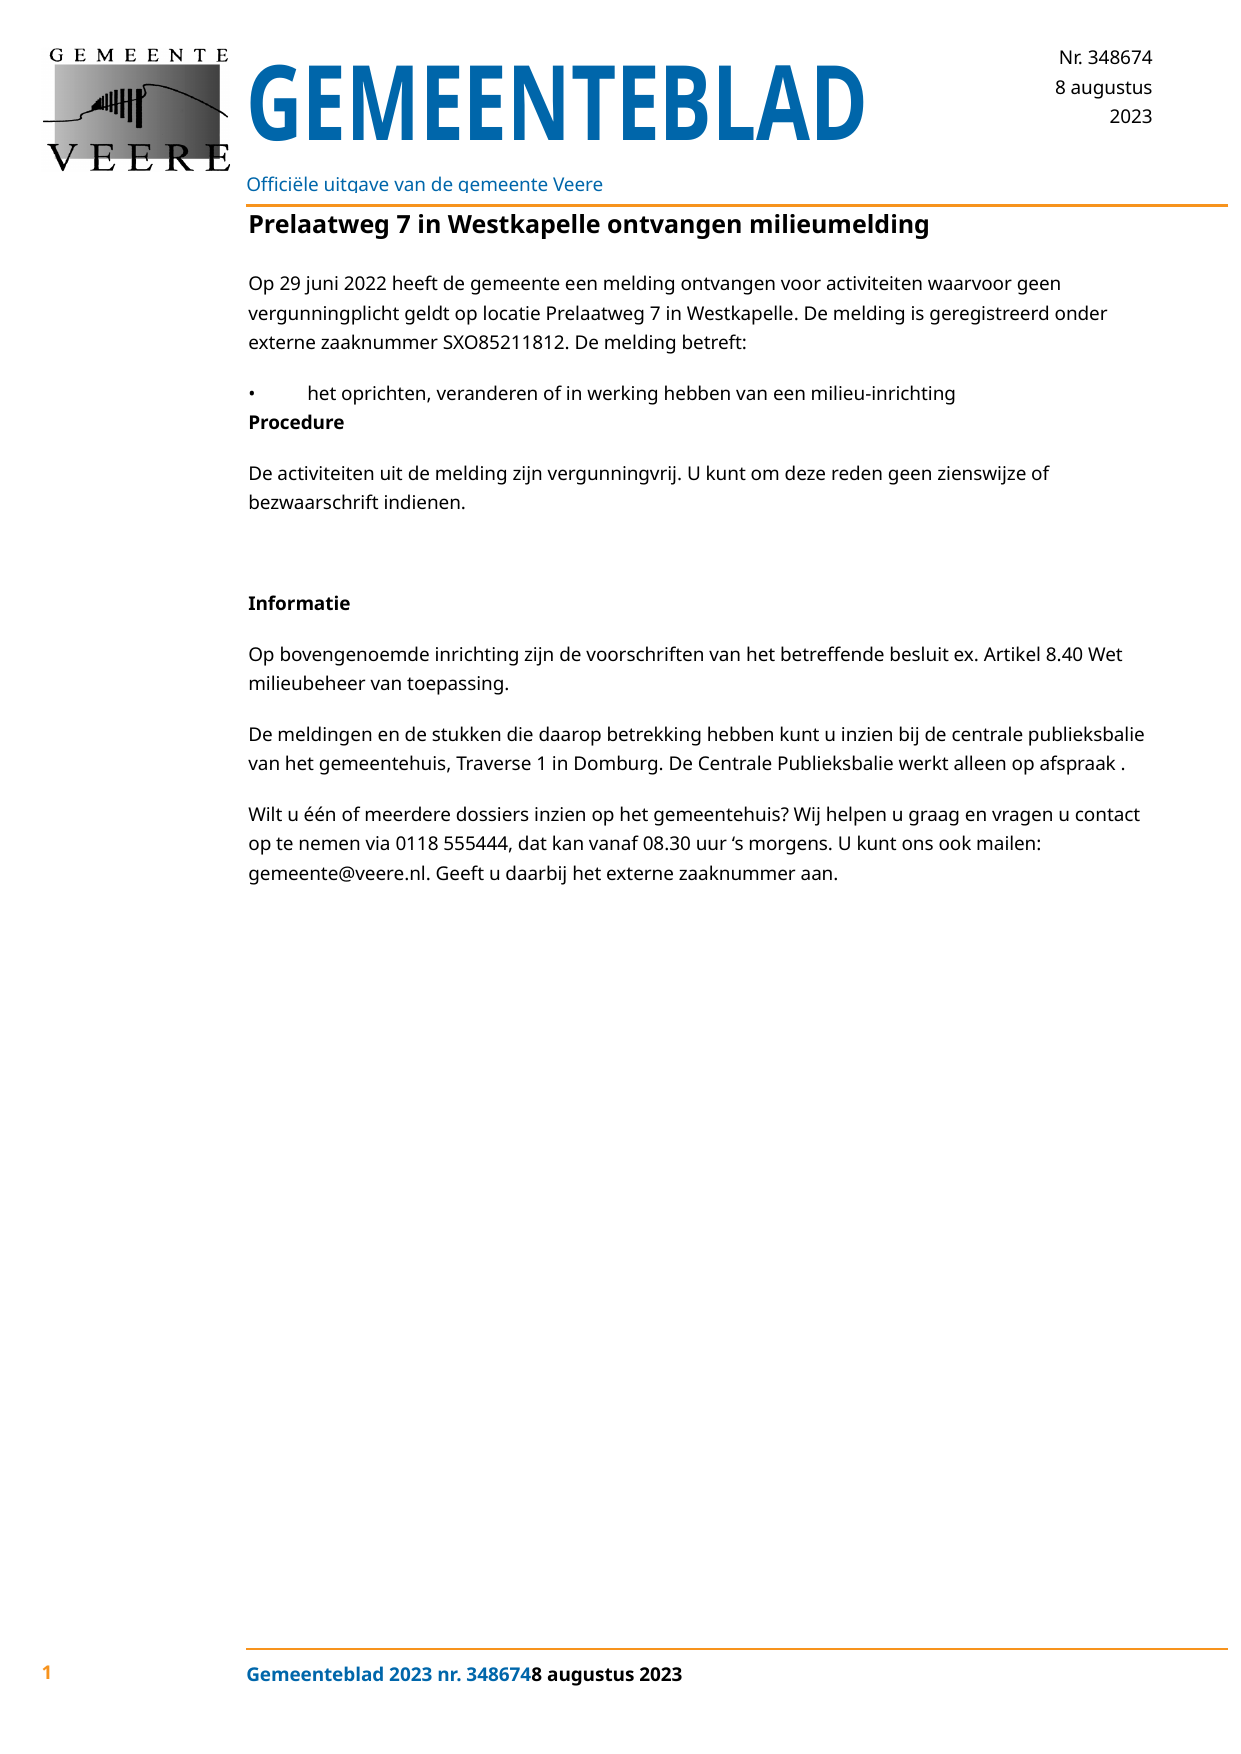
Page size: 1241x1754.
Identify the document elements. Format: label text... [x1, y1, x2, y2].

text De activiteiten uit de melding zijn vergunningvrij. U kunt om deze reden geen zienswijze of bezwaarschrift indienen. [248, 460, 1152, 515]
text De meldingen en de stukken die daarop betrekking hebben kunt u inzien bij de centrale publieksbalie van het gemeentehuis, Traverse 1 in Domburg. De Centrale Publieksbalie werkt alleen op afspraak . [248, 721, 1152, 776]
text Procedure [248, 409, 1152, 435]
text Op 29 juni 2022 heeft de gemeente een melding ontvangen voor activiteiten waarvoor geen vergunningplicht geldt op locatie Prelaatweg 7 in Westkapelle. De melding is geregistreerd onder externe zaaknummer SXO85211812. De melding betreft: [248, 270, 1152, 355]
text Informatie [248, 590, 1152, 616]
picture [41, 47, 231, 172]
text Prelaatweg 7 in Westkapelle ontvangen milieumelding [248, 207, 1152, 241]
text Op bovengenoemde inrichting zijn de voorschriften van het betreffende besluit ex. Artikel 8.40 Wet milieubeheer van toepassing. [248, 641, 1152, 696]
text Wilt u één of meerdere dossiers inzien op het gemeentehuis? Wij helpen u graag en vragen u contact op te nemen via 0118 555444, dat kan vanaf 08.30 uur ‘s morgens. U kunt ons ook mailen: gemeente@veere.nl. Geeft u daarbij het externe zaaknummer aan. [248, 801, 1152, 886]
list het oprichten, veranderen of in werking hebben van een milieu-inrichting [248, 380, 1152, 406]
